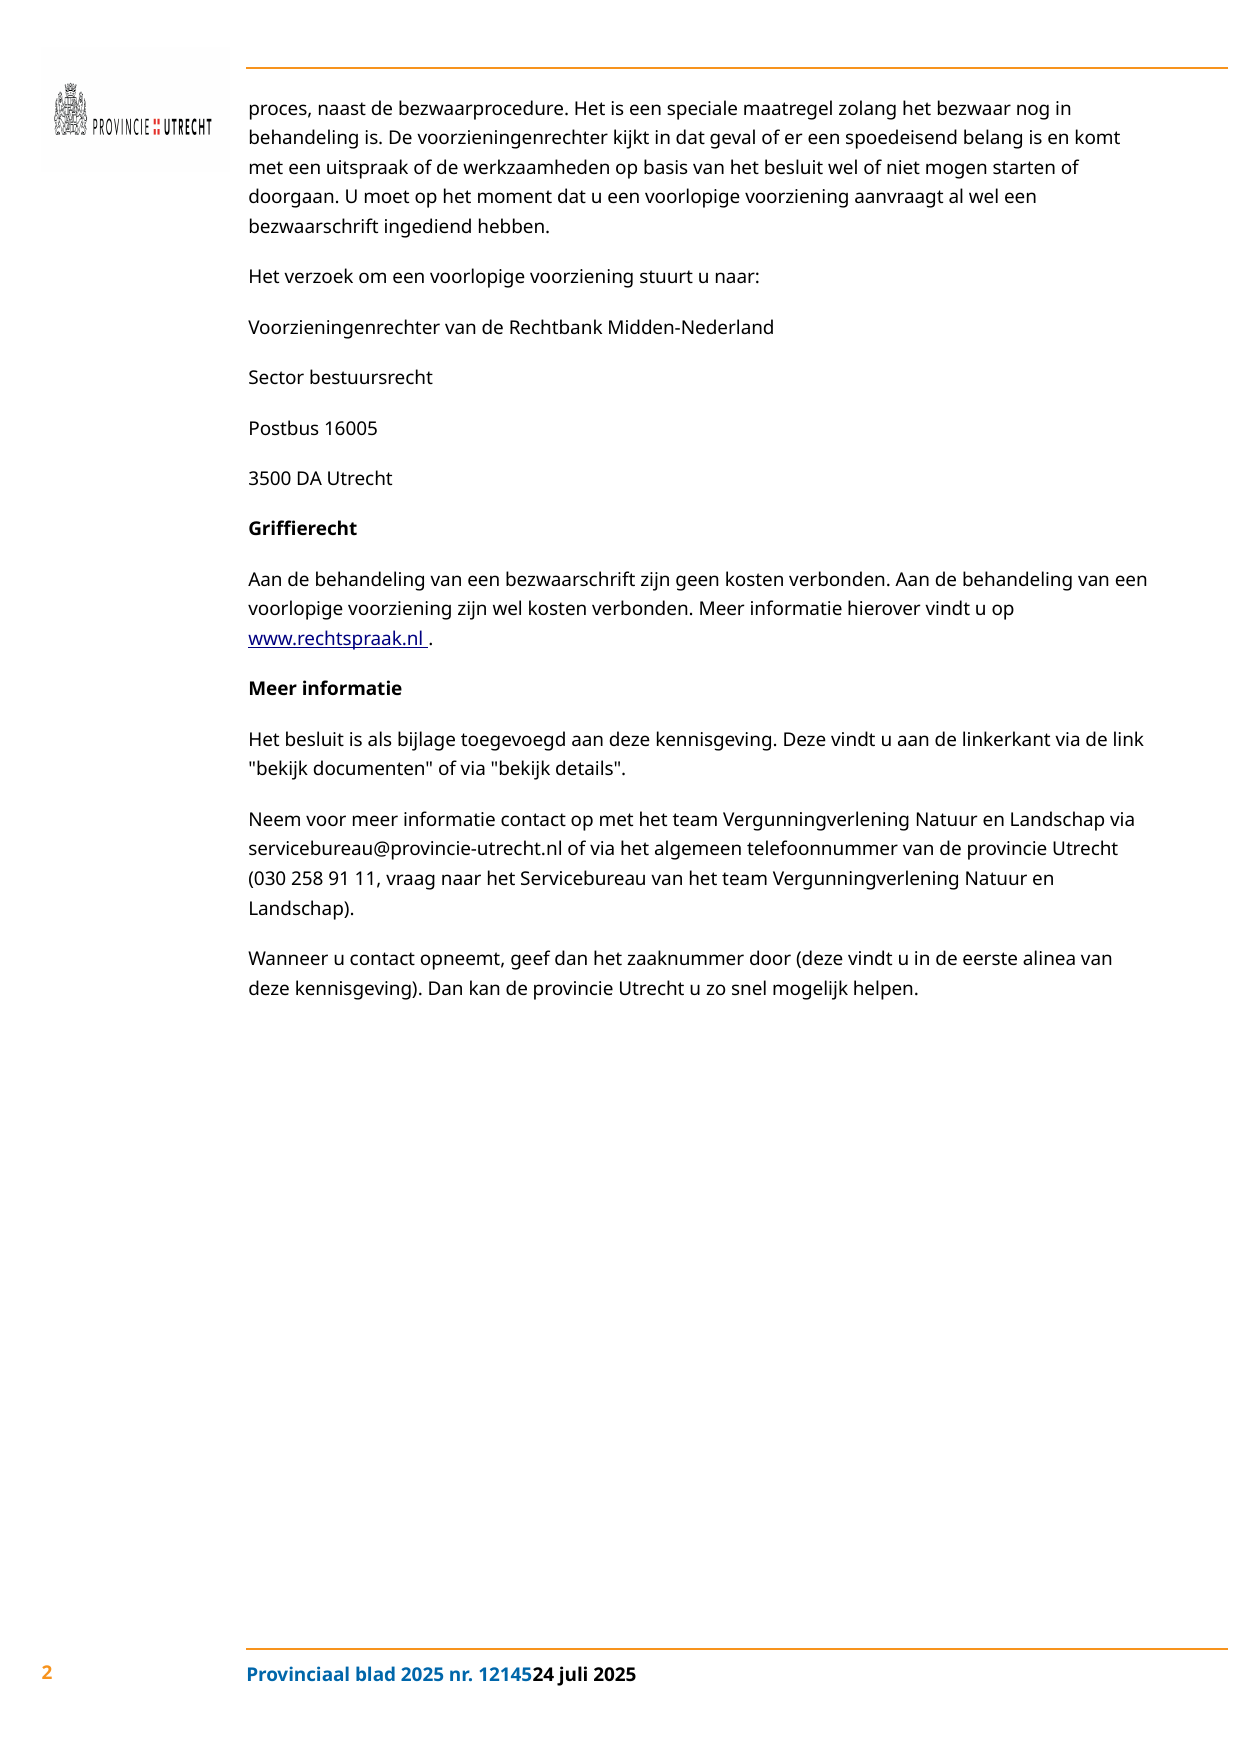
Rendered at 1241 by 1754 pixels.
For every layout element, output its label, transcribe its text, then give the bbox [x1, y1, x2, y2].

text Voorzieningenrechter van de Rechtbank Midden-Nederland [248, 314, 1152, 340]
text Sector bestuursrecht [248, 364, 1152, 390]
text 3500 DA Utrecht [248, 465, 1152, 491]
text Het besluit is als bijlage toegevoegd aan deze kennisgeving. Deze vindt u aan de linkerkant via de link "bekijk documenten" of via "bekijk details". [248, 726, 1152, 781]
text Het verzoek om een voorlopige voorziening stuurt u naar: [248, 263, 1152, 289]
text Wanneer u contact opneemt, geef dan het zaaknummer door (deze vindt u in de eerste alinea van deze kennisgeving). Dan kan de provincie Utrecht u zo snel mogelijk helpen. [248, 945, 1152, 1001]
text proces, naast de bezwaarprocedure. Het is een speciale maatregel zolang het bezwaar nog in behandeling is. De voorzieningenrechter kijkt in dat geval of er een spoedeisend belang is en komt met een uitspraak of de werkzaamheden op basis van het besluit wel of niet mogen starten of doorgaan. U moet op het moment dat u een voorlopige voorziening aanvraagt al wel een bezwaarschrift ingediend hebben. [248, 95, 1152, 239]
text Meer informatie [248, 676, 1152, 701]
picture [41, 47, 231, 172]
text Neem voor meer informatie contact op met het team Vergunningverlening Natuur en Landschap via servicebureau@provincie-utrecht.nl of via het algemeen telefoonnummer van de provincie Utrecht (030 258 91 11, vraag naar het Servicebureau van het team Vergunningverlening Natuur en Landschap). [248, 806, 1152, 921]
text Griffierecht [248, 516, 1152, 541]
text Aan de behandeling van een bezwaarschrift zijn geen kosten verbonden. Aan de behandeling van een voorlopige voorziening zijn wel kosten verbonden. Meer informatie hierover vindt u op www.rechtspraak.nl . [248, 566, 1152, 651]
text Postbus 16005 [248, 415, 1152, 441]
